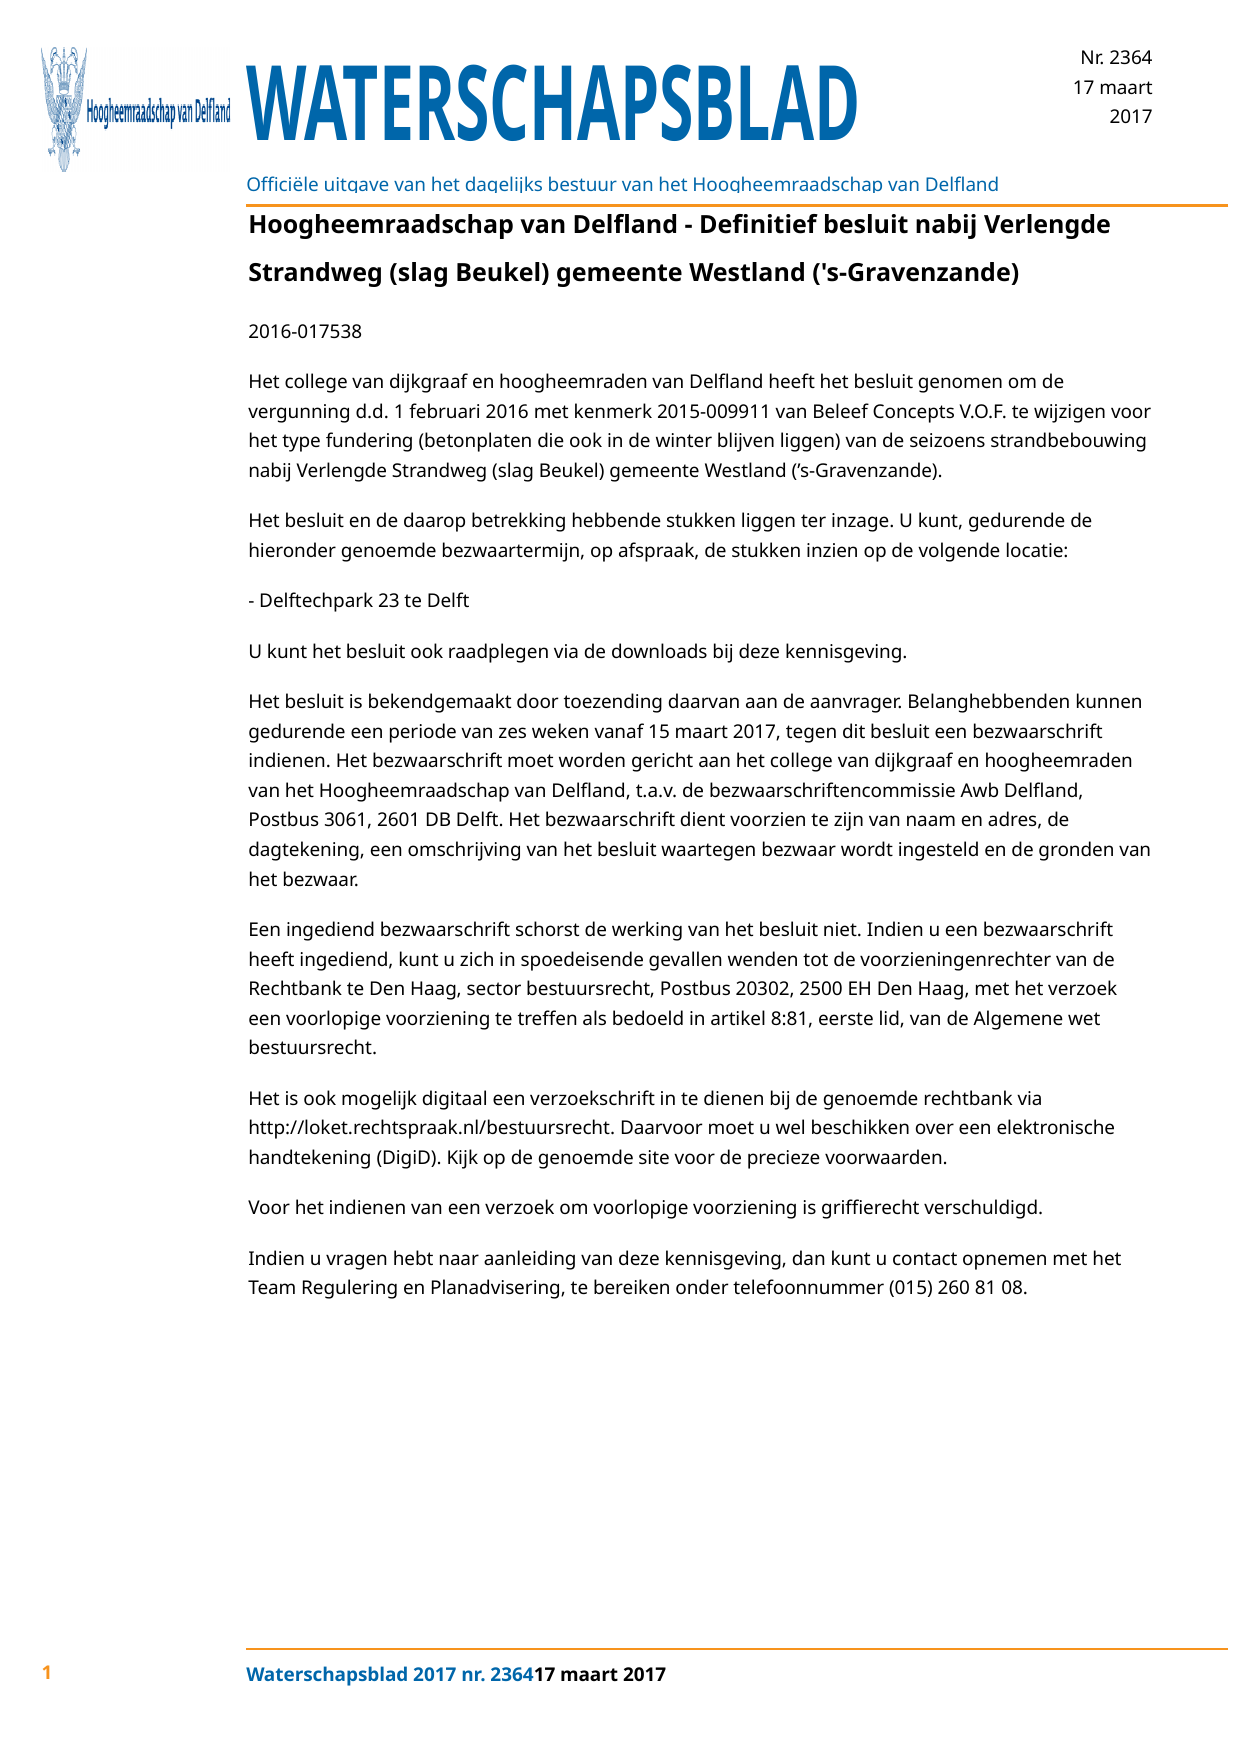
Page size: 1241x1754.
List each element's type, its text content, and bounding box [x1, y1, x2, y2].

text - Delftechpark 23 te Delft [248, 587, 1152, 613]
picture [41, 47, 231, 172]
text Het college van dijkgraaf en hoogheemraden van Delfland heeft het besluit genomen om de vergunning d.d. 1 februari 2016 met kenmerk 2015-009911 van Beleef Concepts V.O.F. te wijzigen voor het type fundering (betonplaten die ook in de winter blijven liggen) van de seizoens strandbebouwing nabij Verlengde Strandweg (slag Beukel) gemeente Westland (’s-Gravenzande). [248, 368, 1152, 483]
text Een ingediend bezwaarschrift schorst de werking van het besluit niet. Indien u een bezwaarschrift heeft ingediend, kunt u zich in spoedeisende gevallen wenden tot de voorzieningenrechter van de Rechtbank te Den Haag, sector bestuursrecht, Postbus 20302, 2500 EH Den Haag, met het verzoek een voorlopige voorziening te treffen als bedoeld in artikel 8:81, eerste lid, van de Algemene wet bestuursrecht. [248, 916, 1152, 1060]
text Het is ook mogelijk digitaal een verzoekschrift in te dienen bij de genoemde rechtbank via http://loket.rechtspraak.nl/bestuursrecht. Daarvoor moet u wel beschikken over een elektronische handtekening (DigiD). Kijk op de genoemde site voor de precieze voorwaarden. [248, 1085, 1152, 1170]
text 2016-017538 [248, 318, 1152, 344]
text Voor het indienen van een verzoek om voorlopige voorziening is griffierecht verschuldigd. [248, 1194, 1152, 1220]
text Hoogheemraadschap van Delfland - Definitief besluit nabij Verlengde Strandweg (slag Beukel) gemeente Westland ('s-Gravenzande) [248, 207, 1152, 288]
text Indien u vragen hebt naar aanleiding van deze kennisgeving, dan kunt u contact opnemen met het Team Regulering en Planadvisering, te bereiken onder telefoonnummer (015) 260 81 08. [248, 1245, 1152, 1300]
text Het besluit en de daarop betrekking hebbende stukken liggen ter inzage. U kunt, gedurende de hieronder genoemde bezwaartermijn, op afspraak, de stukken inzien op de volgende locatie: [248, 507, 1152, 563]
text U kunt het besluit ook raadplegen via de downloads bij deze kennisgeving. [248, 638, 1152, 664]
text Het besluit is bekendgemaakt door toezending daarvan aan de aanvrager. Belanghebbenden kunnen gedurende een periode van zes weken vanaf 15 maart 2017, tegen dit besluit een bezwaarschrift indienen. Het bezwaarschrift moet worden gericht aan het college van dijkgraaf en hoogheemraden van het Hoogheemraadschap van Delfland, t.a.v. de bezwaarschriftencommissie Awb Delfland, Postbus 3061, 2601 DB Delft. Het bezwaarschrift dient voorzien te zijn van naam en adres, de dagtekening, een omschrijving van het besluit waartegen bezwaar wordt ingesteld en de gronden van het bezwaar. [248, 688, 1152, 892]
